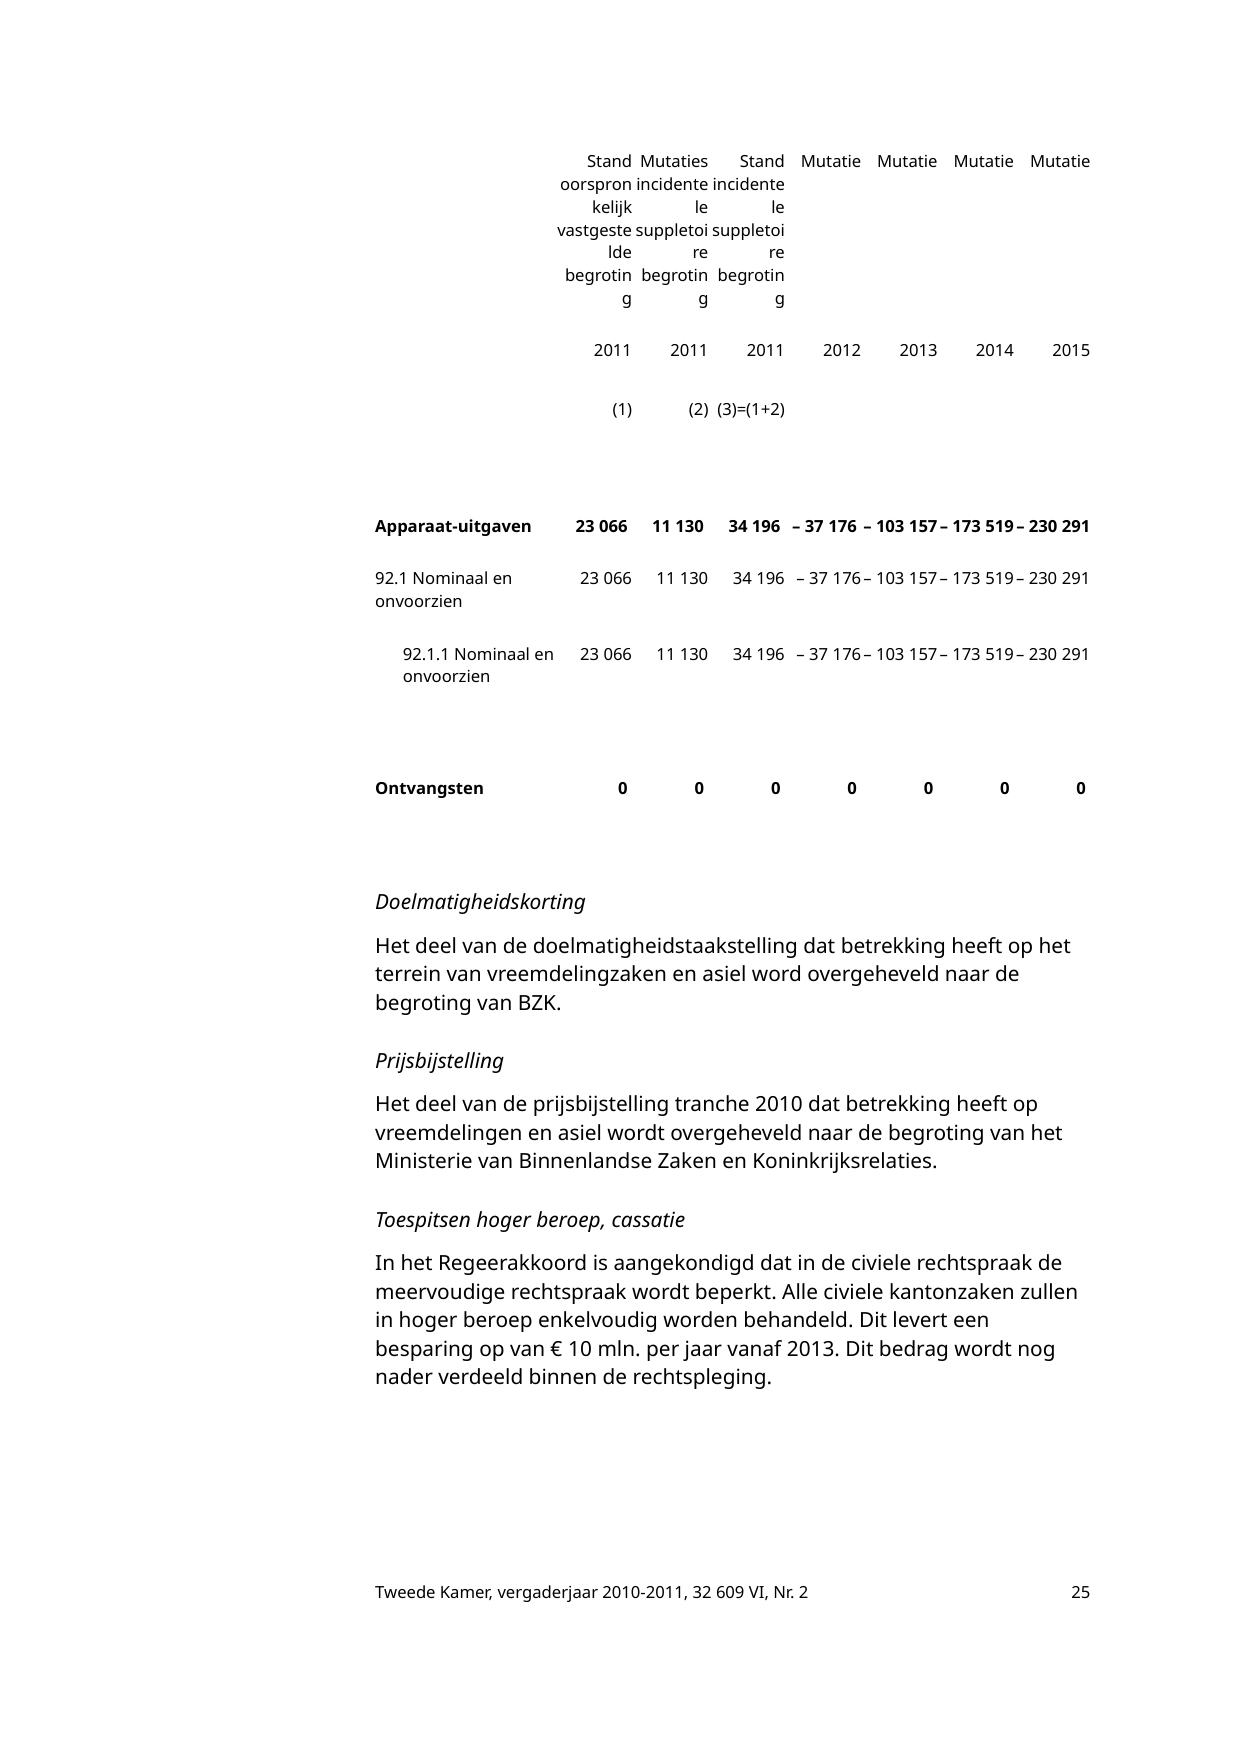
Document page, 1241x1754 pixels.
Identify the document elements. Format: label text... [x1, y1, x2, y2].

table_header Mutatie [1014, 150, 1090, 339]
table_cell 92.1.1 Nominaal en onvoorzien [403, 643, 555, 718]
table_cell [375, 339, 403, 397]
table_cell – 230 291 [1014, 567, 1090, 642]
table_cell (2) [632, 398, 708, 456]
table_header Stand oorspronkelijk vastgestelde begroting [555, 150, 632, 339]
table_cell – 230 291 [1014, 643, 1090, 718]
table_header [403, 150, 555, 339]
table_cell 0 [632, 776, 708, 829]
table_cell 11 130 [632, 643, 708, 718]
table_cell [403, 718, 555, 776]
table_cell [632, 456, 708, 514]
text In het Regeerakkoord is aangekondigd dat in de civiele rechtspraak de meervoudige rechtspraak wordt beperkt. Alle civiele kantonzaken zullen in hoger beroep enkelvoudig worden behandeld. Dit levert een besparing op van € 10 mln. per jaar vanaf 2013. Dit bedrag wordt nog nader verdeeld binnen de rechtspleging. [375, 1248, 1090, 1391]
table_cell [375, 456, 403, 514]
table_cell [861, 398, 937, 456]
table_cell [785, 398, 861, 456]
table_cell [555, 456, 632, 514]
table_cell – 173 519 [937, 643, 1014, 718]
table_cell [555, 718, 632, 776]
table_cell [1014, 398, 1090, 456]
table_header Mutatie [937, 150, 1014, 339]
table_header [375, 150, 403, 339]
table_cell [1014, 456, 1090, 514]
table_cell 34 196 [708, 514, 784, 567]
table_cell [403, 339, 555, 397]
text Het deel van de prijsbijstelling tranche 2010 dat betrekking heeft op vreemdelingen en asiel wordt overgeheveld naar de begroting van het Ministerie van Binnenlandse Zaken en Koninkrijksrelaties. [375, 1089, 1090, 1175]
table_cell [937, 398, 1014, 456]
table_cell [861, 718, 937, 776]
table_cell – 37 176 [785, 643, 861, 718]
table_cell 2011 [555, 339, 632, 397]
table_cell 23 066 [555, 567, 632, 642]
text Toespitsen hoger beroep, cassatie [375, 1205, 1090, 1233]
table_cell 2011 [708, 339, 784, 397]
table_cell (1) [555, 398, 632, 456]
table_cell 0 [708, 776, 784, 829]
table_cell 34 196 [708, 567, 784, 642]
table_cell 2012 [785, 339, 861, 397]
text Doelmatigheidskorting [375, 887, 1090, 916]
table_cell – 103 157 [861, 643, 937, 718]
table_cell 2014 [937, 339, 1014, 397]
table_cell – 37 176 [785, 567, 861, 642]
table_cell – 103 157 [861, 514, 937, 567]
table_cell 2015 [1014, 339, 1090, 397]
table_cell 0 [1014, 776, 1090, 829]
table_header Mutaties incidentele suppletoire begroting [632, 150, 708, 339]
table_cell – 173 519 [937, 514, 1014, 567]
table_cell [403, 398, 555, 456]
table_cell 34 196 [708, 643, 784, 718]
table_cell [937, 718, 1014, 776]
table_cell [785, 456, 861, 514]
table_cell 11 130 [632, 514, 708, 567]
table_cell [375, 643, 403, 718]
table_cell [403, 456, 555, 514]
table_cell 0 [555, 776, 632, 829]
table_cell (3)=(1+2) [708, 398, 784, 456]
table_cell – 173 519 [937, 567, 1014, 642]
table_header Stand incidentele suppletoire begroting [708, 150, 784, 339]
table_cell – 37 176 [785, 514, 861, 567]
table_cell Ontvangsten [375, 776, 555, 829]
table_cell 23 066 [555, 514, 632, 567]
table_cell [785, 718, 861, 776]
table_cell 0 [785, 776, 861, 829]
text Prijsbijstelling [375, 1046, 1090, 1074]
table_cell [937, 456, 1014, 514]
text Het deel van de doelmatigheidstaakstelling dat betrekking heeft op het terrein van vreemdelingzaken en asiel word overgeheveld naar de begroting van BZK. [375, 931, 1090, 1016]
table_cell [632, 718, 708, 776]
table_cell [861, 456, 937, 514]
table_cell 92.1 Nominaal en onvoorzien [375, 567, 555, 642]
table_header Mutatie [861, 150, 937, 339]
table_cell – 103 157 [861, 567, 937, 642]
table_cell 11 130 [632, 567, 708, 642]
table_cell [375, 718, 403, 776]
table_cell [375, 398, 403, 456]
table_cell 23 066 [555, 643, 632, 718]
table_cell – 230 291 [1014, 514, 1090, 567]
table_cell [708, 456, 784, 514]
table_cell 2011 [632, 339, 708, 397]
table_cell Apparaat-uitgaven [375, 514, 555, 567]
table_cell 0 [937, 776, 1014, 829]
table_cell [1014, 718, 1090, 776]
table_cell 2013 [861, 339, 937, 397]
table_header Mutatie [785, 150, 861, 339]
table_cell [708, 718, 784, 776]
table_cell 0 [861, 776, 937, 829]
